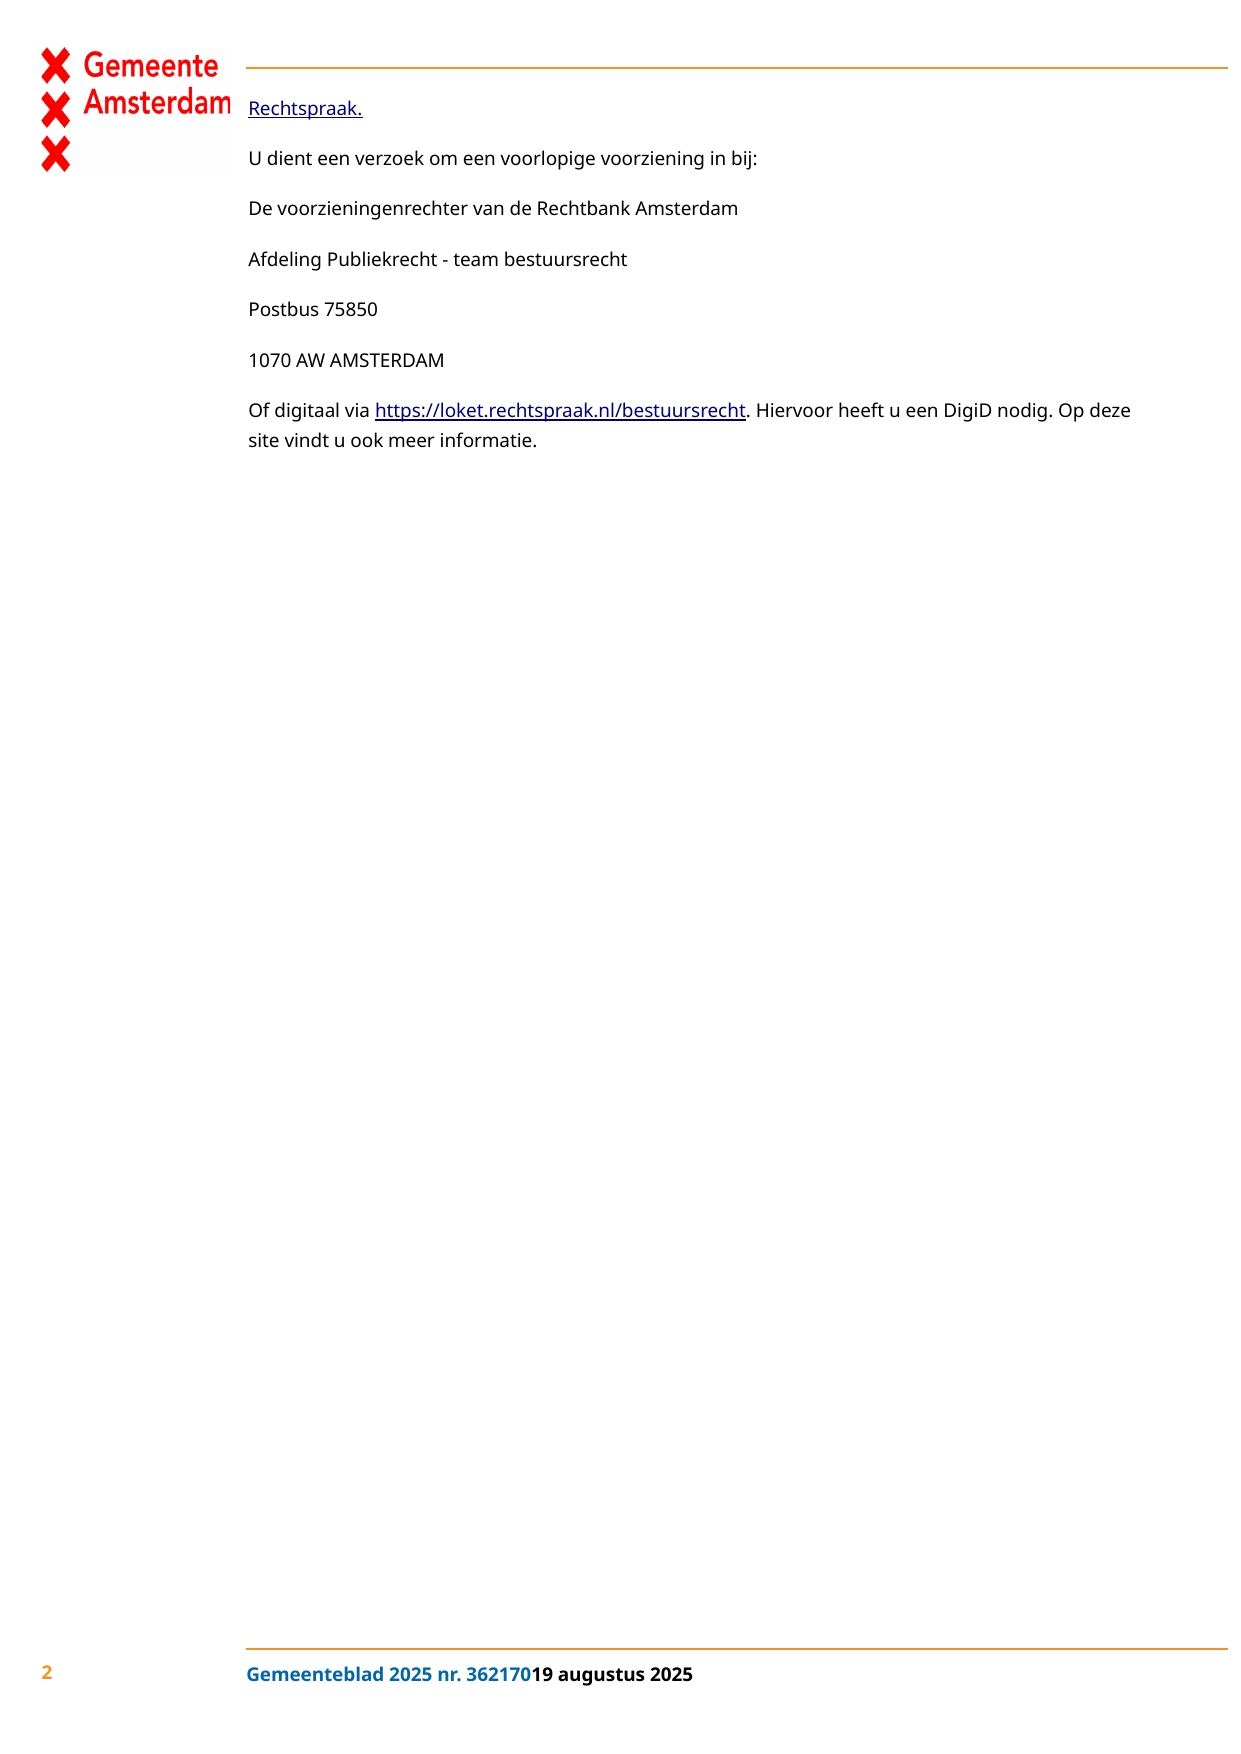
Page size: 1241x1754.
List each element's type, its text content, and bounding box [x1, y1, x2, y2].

text U dient een verzoek om een voorlopige voorziening in bij: [248, 145, 1152, 171]
text 1070 AW AMSTERDAM [248, 347, 1152, 373]
text De voorzieningenrechter van de Rechtbank Amsterdam [248, 196, 1152, 221]
picture [41, 47, 231, 172]
text Postbus 75850 [248, 296, 1152, 322]
text Afdeling Publiekrecht - team bestuursrecht [248, 246, 1152, 272]
text Of digitaal via https://loket.rechtspraak.nl/bestuursrecht. Hiervoor heeft u een DigiD nodig. Op deze site vindt u ook meer informatie. [248, 397, 1152, 453]
text Rechtspraak. [248, 95, 1152, 121]
